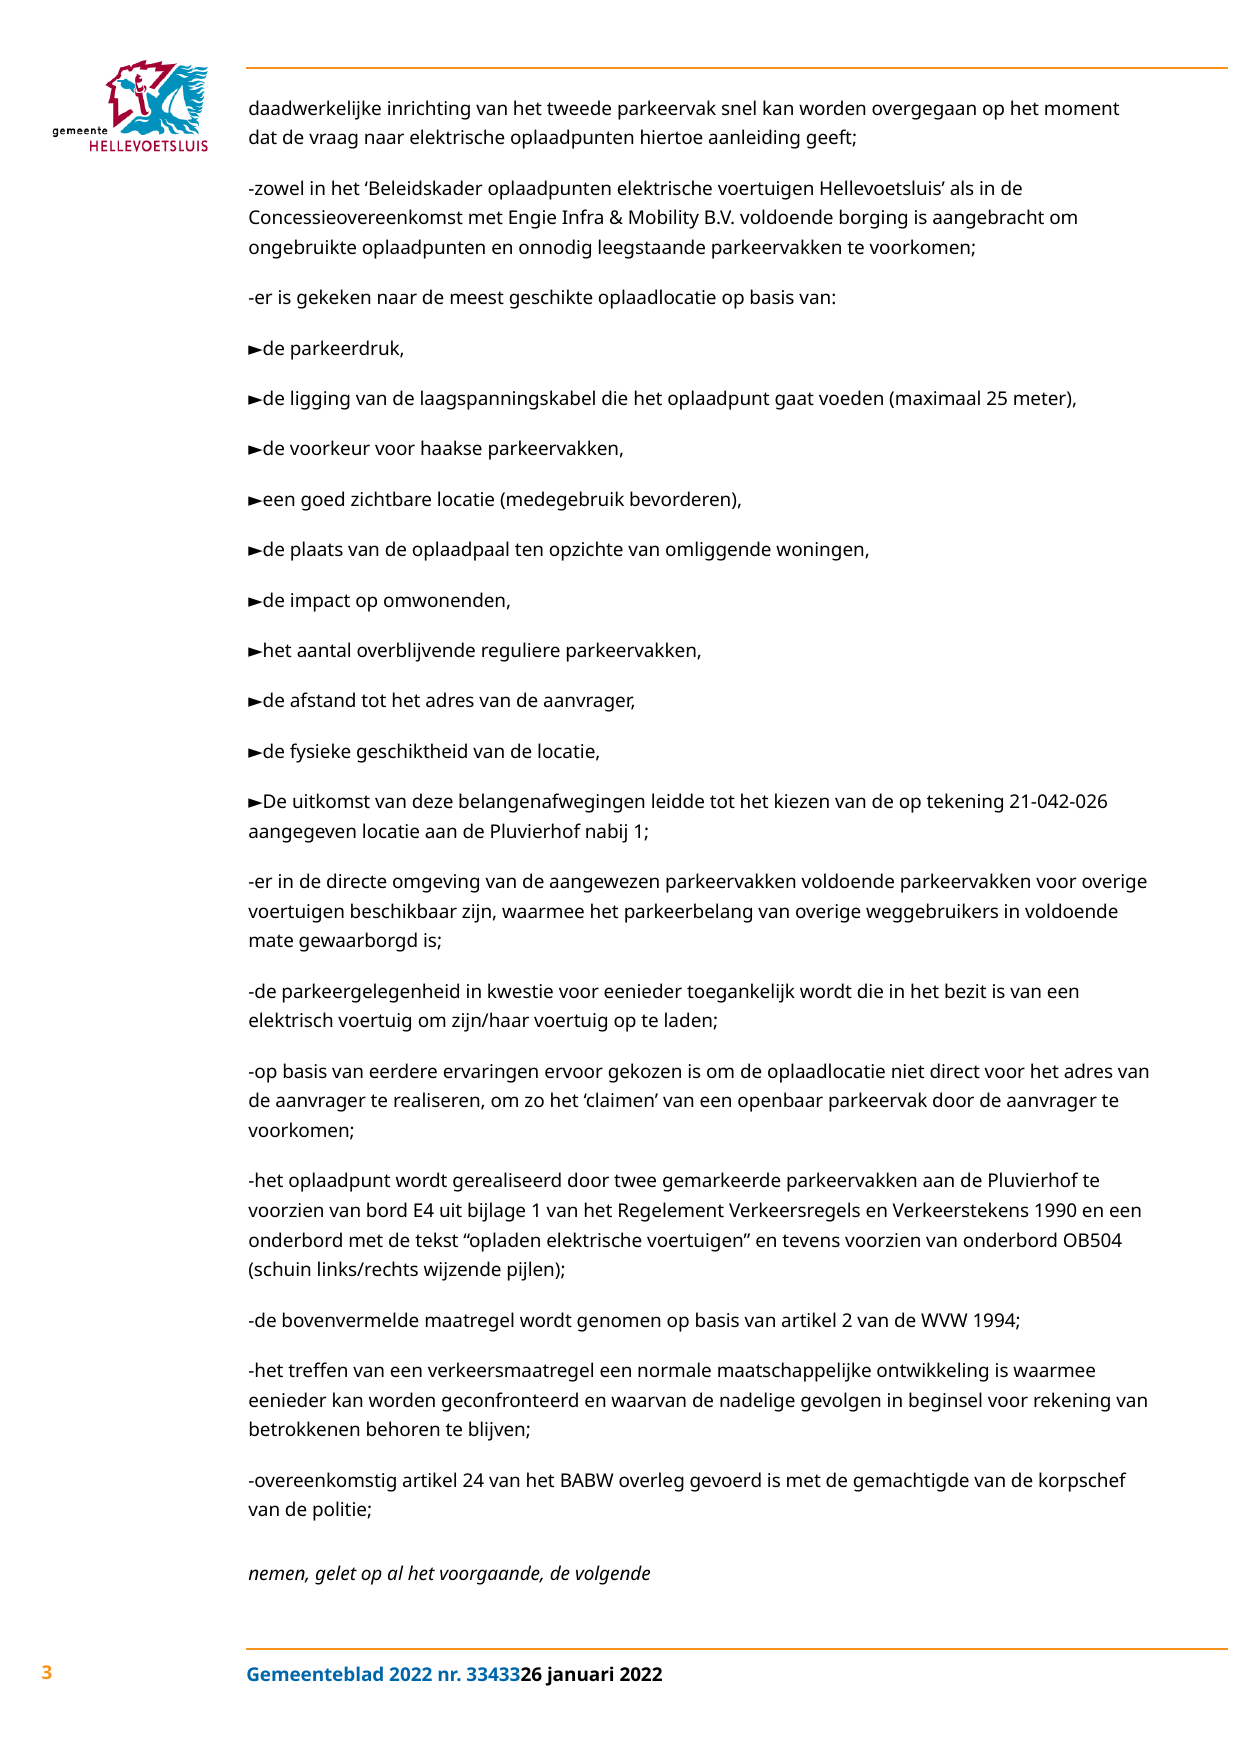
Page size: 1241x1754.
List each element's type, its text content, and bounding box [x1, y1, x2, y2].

picture [41, 47, 231, 172]
text ►de parkeerdruk, [248, 335, 1152, 361]
text ►de voorkeur voor haakse parkeervakken, [248, 436, 1152, 461]
text ►de afstand tot het adres van de aanvrager, [248, 688, 1152, 713]
text ►De uitkomst van deze belangenafwegingen leidde tot het kiezen van de op tekening 21-042-026 aangegeven locatie aan de Pluvierhof nabij 1; [248, 788, 1152, 844]
text daadwerkelijke inrichting van het tweede parkeervak snel kan worden overgegaan op het moment dat de vraag naar elektrische oplaadpunten hiertoe aanleiding geeft; [248, 95, 1152, 150]
text ►een goed zichtbare locatie (medegebruik bevorderen), [248, 486, 1152, 512]
text -er is gekeken naar de meest geschikte oplaadlocatie op basis van: [248, 284, 1152, 310]
text -de bovenvermelde maatregel wordt genomen op basis van artikel 2 van de WVW 1994; [248, 1307, 1152, 1333]
text ►de plaats van de oplaadpaal ten opzichte van omliggende woningen, [248, 536, 1152, 562]
text -het oplaadpunt wordt gerealiseerd door twee gemarkeerde parkeervakken aan de Pluvierhof te voorzien van bord E4 uit bijlage 1 van het Regelement Verkeersregels en Verkeerstekens 1990 en een onderbord met de tekst “opladen elektrische voertuigen” en tevens voorzien van onderbord OB504 (schuin links/rechts wijzende pijlen); [248, 1168, 1152, 1282]
text -overeenkomstig artikel 24 van het BABW overleg gevoerd is met de gemachtigde van de korpschef van de politie; [248, 1467, 1152, 1522]
text ►de ligging van de laagspanningskabel die het oplaadpunt gaat voeden (maximaal 25 meter), [248, 385, 1152, 411]
text ►het aantal overblijvende reguliere parkeervakken, [248, 637, 1152, 663]
text ►de impact op omwonenden, [248, 587, 1152, 613]
text -de parkeergelegenheid in kwestie voor eenieder toegankelijk wordt die in het bezit is van een elektrisch voertuig om zijn/haar voertuig op te laden; [248, 978, 1152, 1033]
text nemen, gelet op al het voorgaande, de volgende [248, 1560, 1152, 1586]
text -zowel in het ‘Beleidskader oplaadpunten elektrische voertuigen Hellevoetsluis’ als in de Concessieovereenkomst met Engie Infra & Mobility B.V. voldoende borging is aangebracht om ongebruikte oplaadpunten en onnodig leegstaande parkeervakken te voorkomen; [248, 175, 1152, 260]
text -het treffen van een verkeersmaatregel een normale maatschappelijke ontwikkeling is waarmee eenieder kan worden geconfronteerd en waarvan de nadelige gevolgen in beginsel voor rekening van betrokkenen behoren te blijven; [248, 1357, 1152, 1442]
text -er in de directe omgeving van de aangewezen parkeervakken voldoende parkeervakken voor overige voertuigen beschikbaar zijn, waarmee het parkeerbelang van overige weggebruikers in voldoende mate gewaarborgd is; [248, 868, 1152, 953]
text ►de fysieke geschiktheid van de locatie, [248, 738, 1152, 764]
text -op basis van eerdere ervaringen ervoor gekozen is om de oplaadlocatie niet direct voor het adres van de aanvrager te realiseren, om zo het ‘claimen’ van een openbaar parkeervak door de aanvrager te voorkomen; [248, 1058, 1152, 1143]
